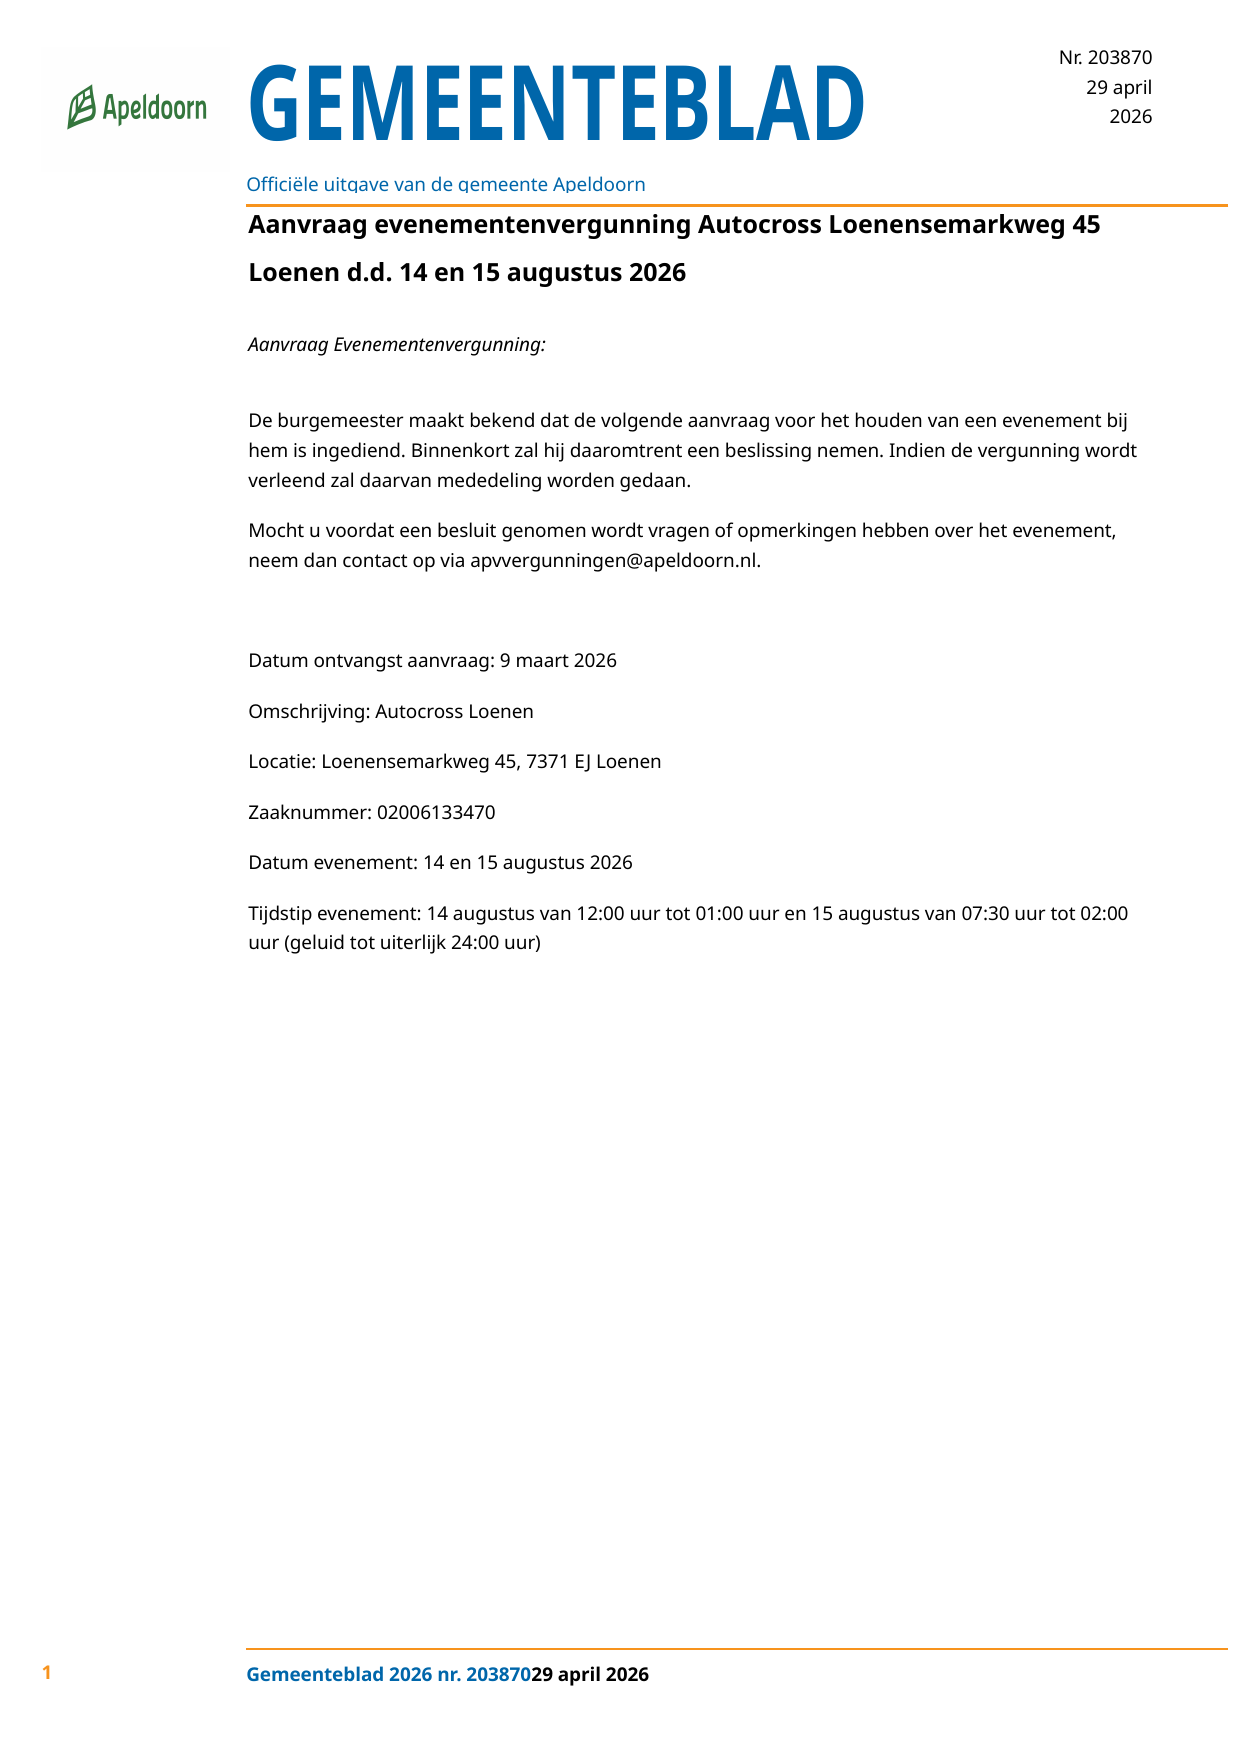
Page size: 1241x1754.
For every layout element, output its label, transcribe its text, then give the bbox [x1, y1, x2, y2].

text Mocht u voordat een besluit genomen wordt vragen of opmerkingen hebben over het evenement, neem dan contact op via apvvergunningen@apeldoorn.nl. [248, 517, 1152, 572]
text Locatie: Loenensemarkweg 45, 7371 EJ Loenen [248, 748, 1152, 774]
text Datum ontvangst aanvraag: 9 maart 2026 [248, 648, 1152, 673]
text Tijdstip evenement: 14 augustus van 12:00 uur tot 01:00 uur en 15 augustus van 07:30 uur tot 02:00 uur (geluid tot uiterlijk 24:00 uur) [248, 900, 1152, 955]
text Omschrijving: Autocross Loenen [248, 698, 1152, 724]
text De burgemeester maakt bekend dat de volgende aanvraag voor het houden van een evenement bij hem is ingediend. Binnenkort zal hij daaromtrent een beslissing nemen. Indien de vergunning wordt verleend zal daarvan mededeling worden gedaan. [248, 408, 1152, 492]
text Aanvraag evenementenvergunning Autocross Loenensemarkweg 45 Loenen d.d. 14 en 15 augustus 2026 [248, 207, 1152, 288]
text Zaaknummer: 02006133470 [248, 799, 1152, 824]
text Datum evenement: 14 en 15 augustus 2026 [248, 849, 1152, 875]
text Aanvraag Evenementenvergunning: [248, 331, 1152, 357]
picture [41, 47, 231, 172]
